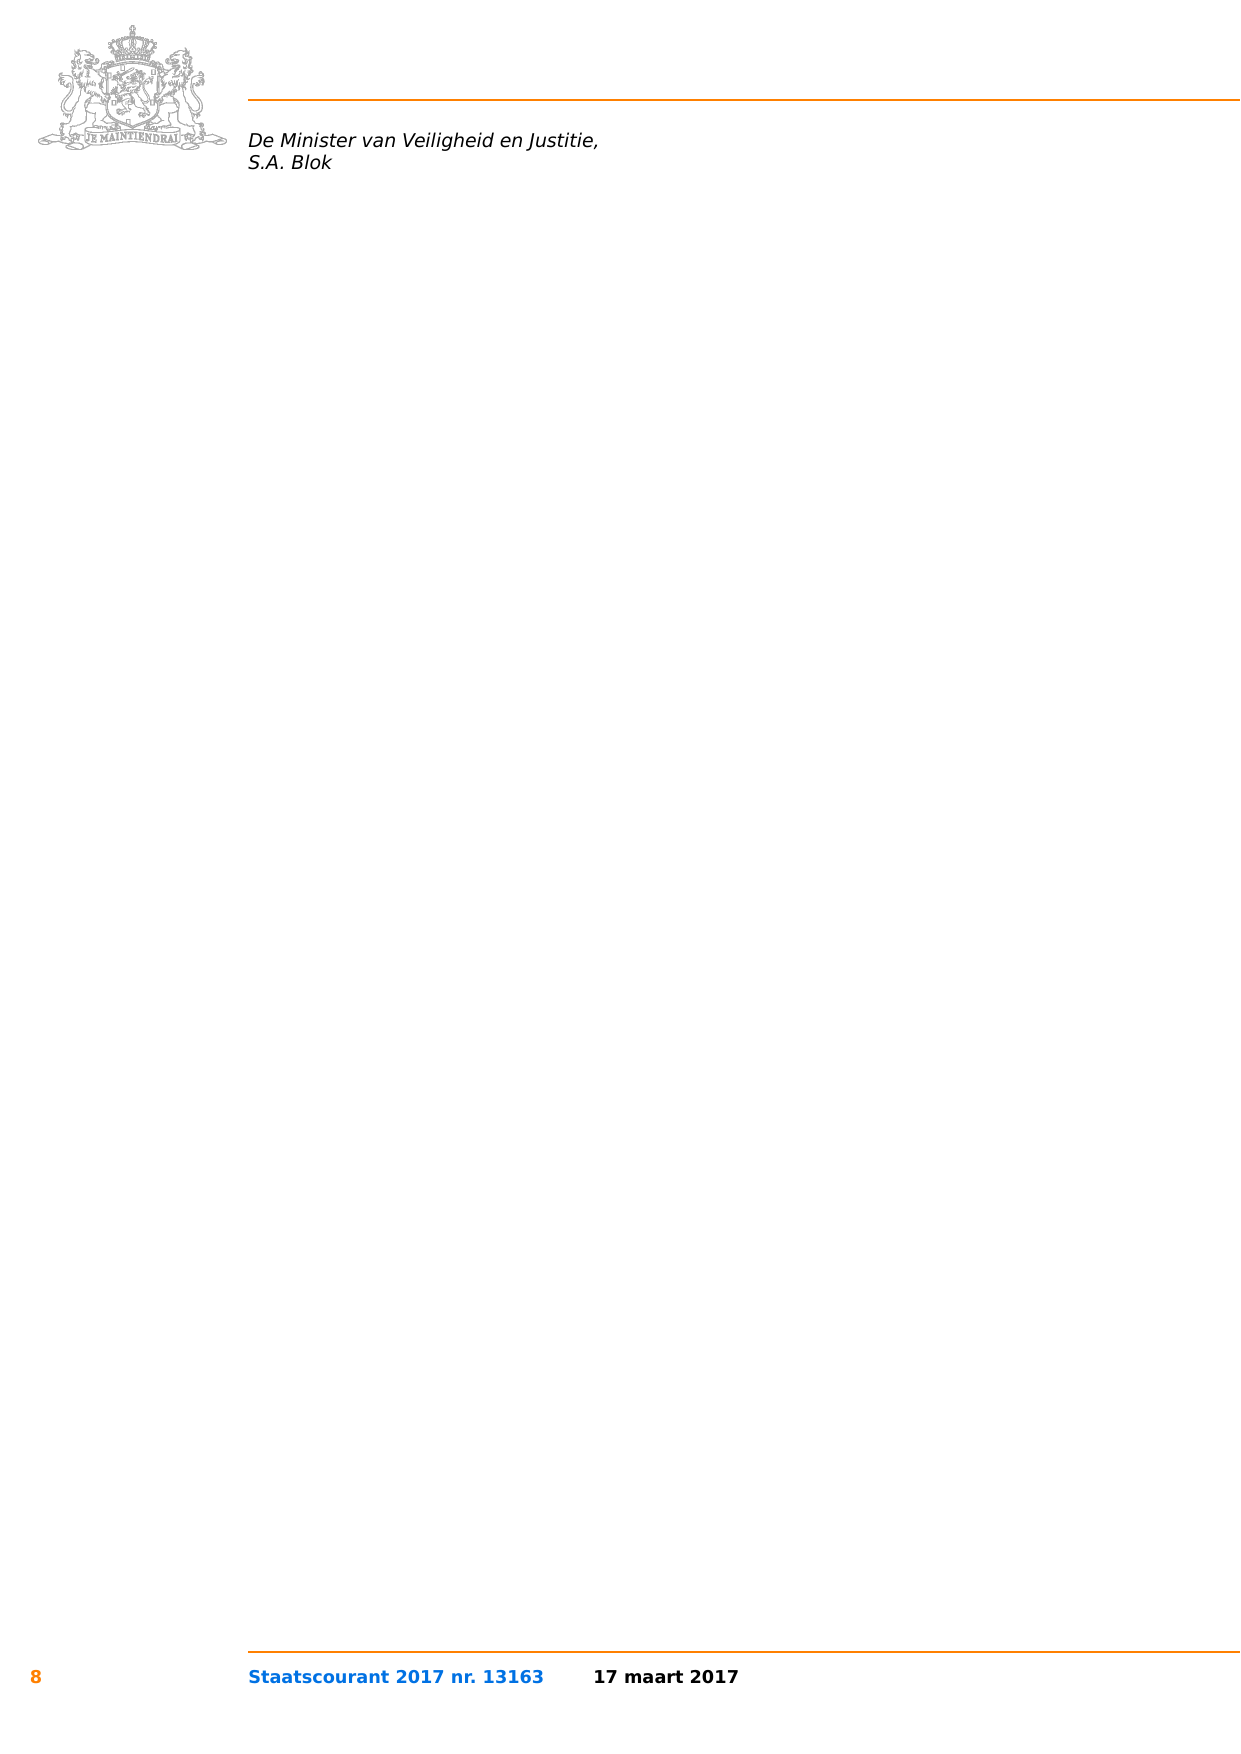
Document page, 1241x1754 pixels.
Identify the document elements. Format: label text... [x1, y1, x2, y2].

picture [38, 25, 227, 150]
text De Minister van Veiligheid en Justitie, S.A. Blok [248, 130, 1163, 174]
